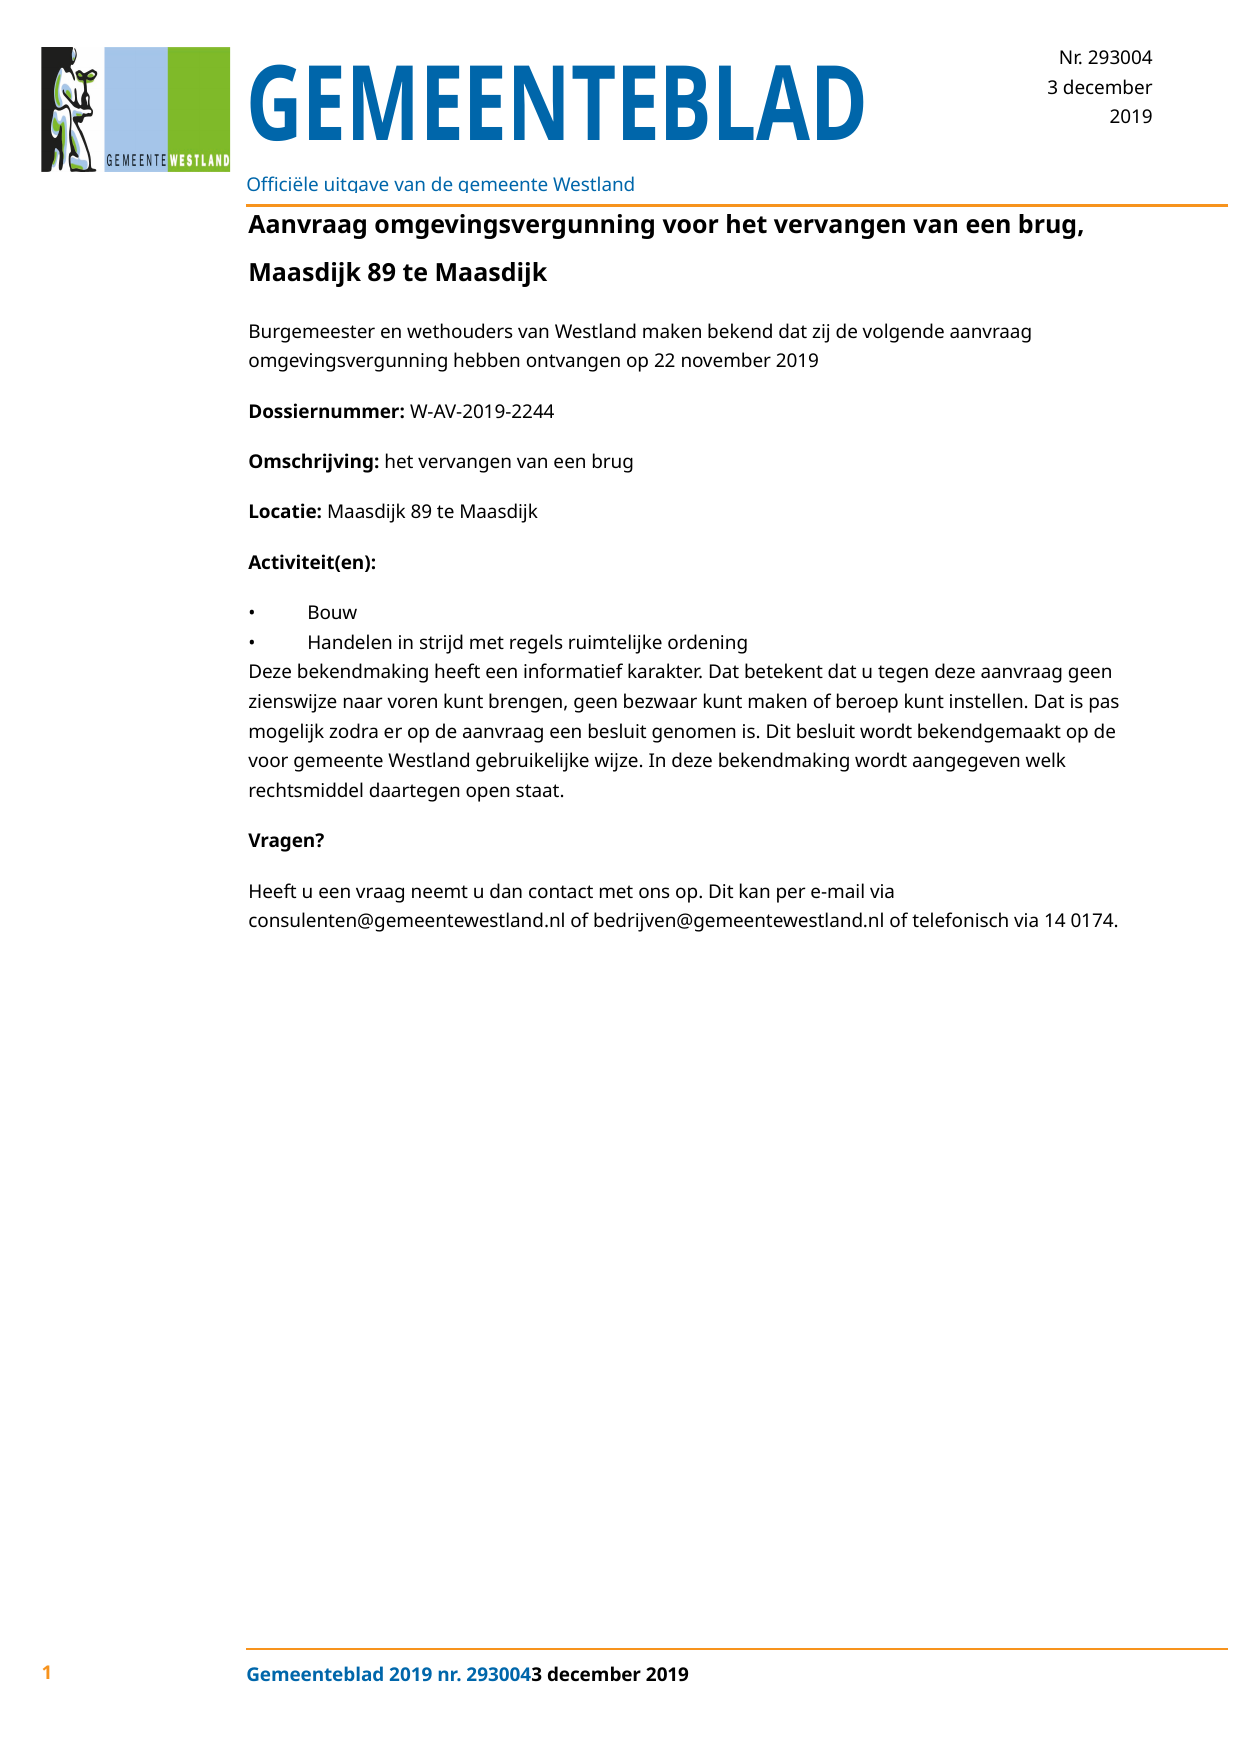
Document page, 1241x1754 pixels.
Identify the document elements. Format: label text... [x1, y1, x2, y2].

text Burgemeester en wethouders van Westland maken bekend dat zij de volgende aanvraag omgevingsvergunning hebben ontvangen op 22 november 2019 [248, 318, 1152, 373]
list Bouw [248, 599, 1152, 625]
picture [41, 47, 231, 172]
list Handelen in strijd met regels ruimtelijke ordening [248, 629, 1152, 655]
text Deze bekendmaking heeft een informatief karakter. Dat betekent dat u tegen deze aanvraag geen zienswijze naar voren kunt brengen, geen bezwaar kunt maken of beroep kunt instellen. Dat is pas mogelijk zodra er op de aanvraag een besluit genomen is. Dit besluit wordt bekendgemaakt op de voor gemeente Westland gebruikelijke wijze. In deze bekendmaking wordt aangegeven welk rechtsmiddel daartegen open staat. [248, 659, 1152, 803]
text Activiteit(en): [248, 549, 1152, 575]
text Heeft u een vraag neemt u dan contact met ons op. Dit kan per e-mail via consulenten@gemeentewestland.nl of bedrijven@gemeentewestland.nl of telefonisch via 14 0174. [248, 878, 1152, 933]
text Vragen? [248, 827, 1152, 853]
text Locatie: Maasdijk 89 te Maasdijk [248, 499, 1152, 524]
text Dossiernummer: W-AV-2019-2244 [248, 398, 1152, 424]
text Aanvraag omgevingsvergunning voor het vervangen van een brug, Maasdijk 89 te Maasdijk [248, 207, 1152, 288]
text Omschrijving: het vervangen van een brug [248, 448, 1152, 474]
